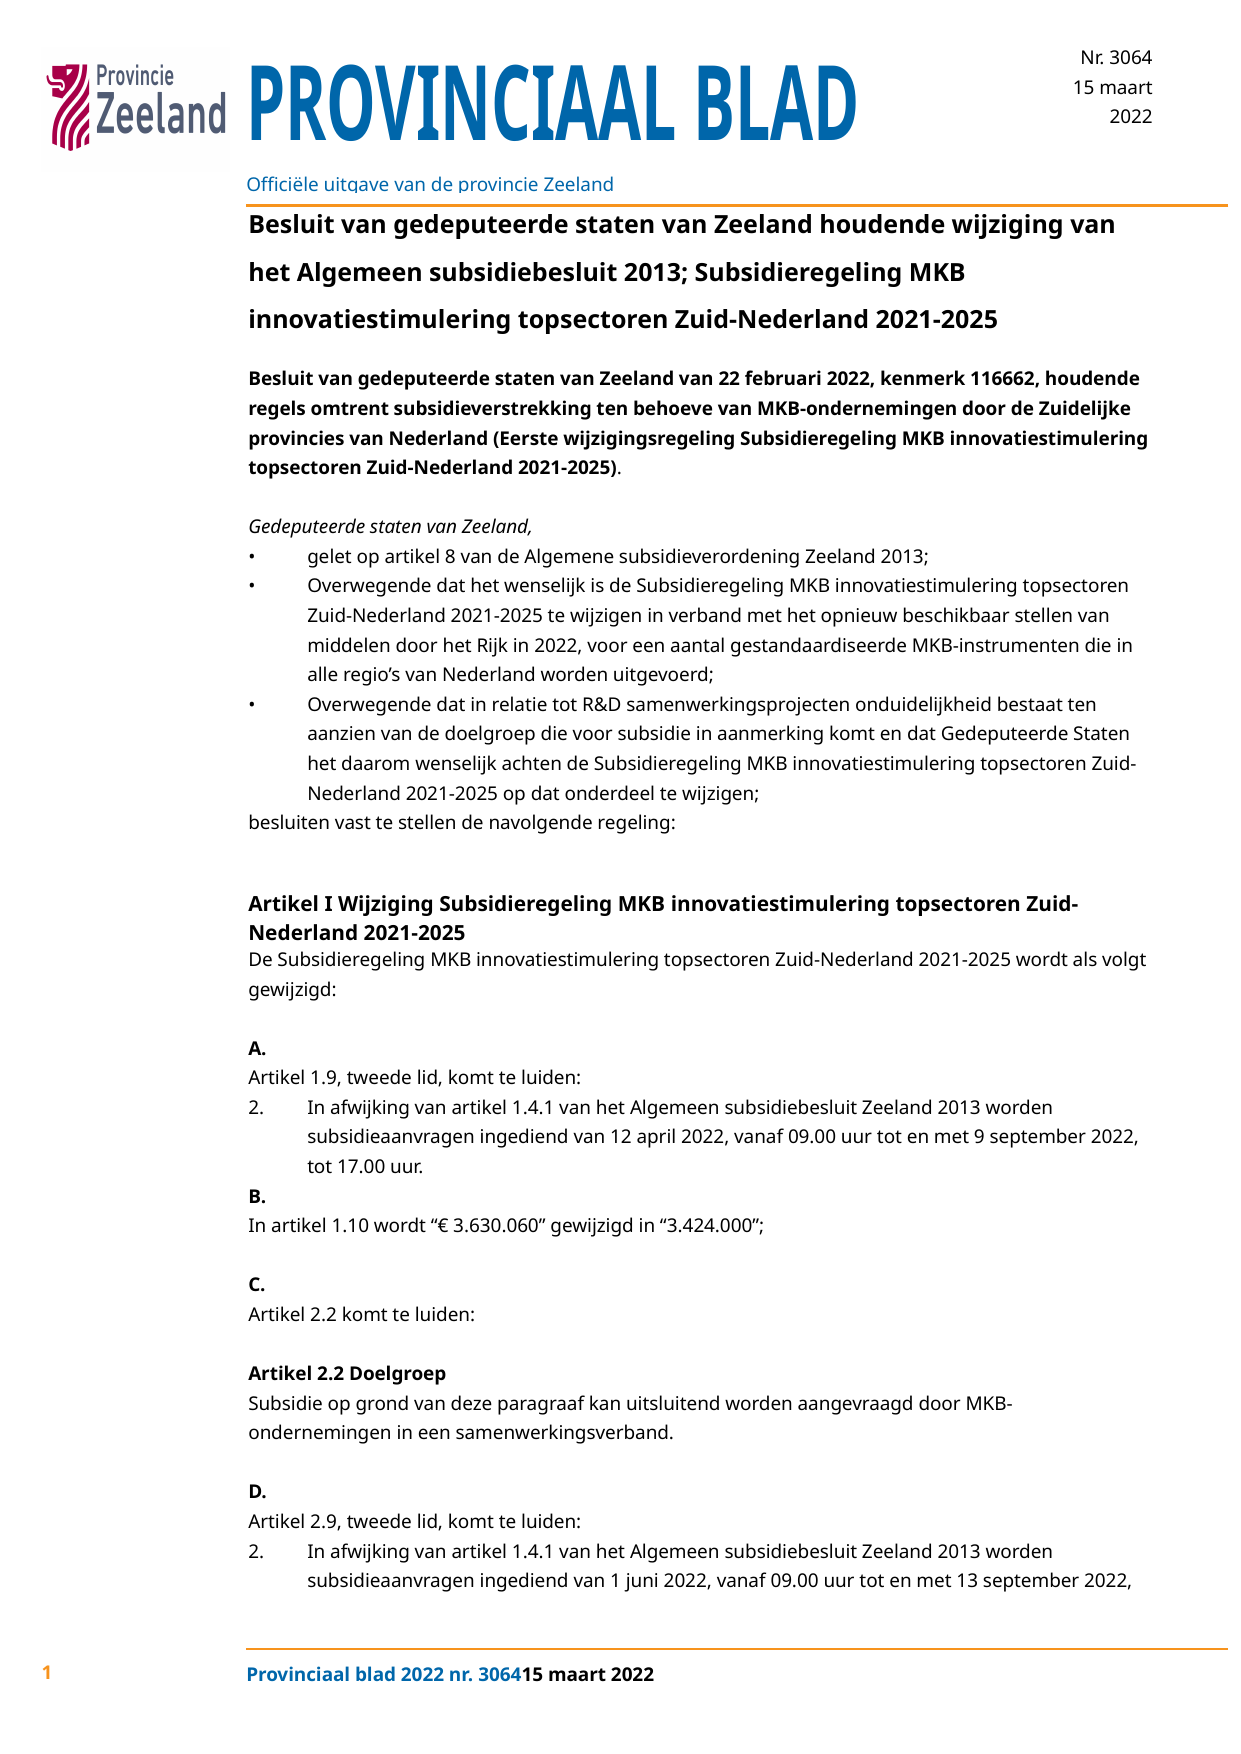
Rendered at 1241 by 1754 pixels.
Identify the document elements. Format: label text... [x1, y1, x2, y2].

text Artikel 2.2 komt te luiden: [248, 1301, 1152, 1327]
text D. [248, 1479, 1152, 1504]
list In afwijking van artikel 1.4.1 van het Algemeen subsidiebesluit Zeeland 2013 worden subsidieaanvragen ingediend van 1 juni 2022, vanaf 09.00 uur tot en met 13 september 2022, [248, 1538, 1152, 1593]
text In artikel 1.10 wordt “€ 3.630.060” gewijzigd in “3.424.000”; [248, 1212, 1152, 1238]
text Artikel I Wijziging Subsidieregeling MKB innovatiestimulering topsectoren Zuid-Nederland 2021-2025 [248, 889, 1152, 946]
list In afwijking van artikel 1.4.1 van het Algemeen subsidiebesluit Zeeland 2013 worden subsidieaanvragen ingediend van 12 april 2022, vanaf 09.00 uur tot en met 9 september 2022, tot 17.00 uur. [248, 1094, 1152, 1179]
text A. [248, 1035, 1152, 1061]
text C. [248, 1272, 1152, 1297]
list gelet op artikel 8 van de Algemene subsidieverordening Zeeland 2013; [248, 543, 1152, 569]
text De Subsidieregeling MKB innovatiestimulering topsectoren Zuid-Nederland 2021-2025 wordt als volgt gewijzigd: [248, 946, 1152, 1001]
text Besluit van gedeputeerde staten van Zeeland houdende wijziging van het Algemeen subsidiebesluit 2013; Subsidieregeling MKB innovatiestimulering topsectoren Zuid-Nederland 2021-2025 [248, 207, 1152, 336]
picture [41, 47, 231, 172]
text Besluit van gedeputeerde staten van Zeeland van 22 februari 2022, kenmerk 116662, houdende regels omtrent subsidieverstrekking ten behoeve van MKB-ondernemingen door de Zuidelijke provincies van Nederland (Eerste wijzigingsregeling Subsidieregeling MKB innovatiestimulering topsectoren Zuid-Nederland 2021-2025). [248, 366, 1152, 480]
text B. [248, 1183, 1152, 1208]
list Overwegende dat het wenselijk is de Subsidieregeling MKB innovatiestimulering topsectoren Zuid-Nederland 2021-2025 te wijzigen in verband met het opnieuw beschikbaar stellen van middelen door het Rijk in 2022, voor een aantal gestandaardiseerde MKB-instrumenten die in alle regio’s van Nederland worden uitgevoerd; [248, 573, 1152, 687]
text Artikel 2.9, tweede lid, komt te luiden: [248, 1508, 1152, 1534]
text Artikel 1.9, tweede lid, komt te luiden: [248, 1064, 1152, 1090]
text Artikel 2.2 Doelgroep [248, 1360, 1152, 1386]
text Subsidie op grond van deze paragraaf kan uitsluitend worden aangevraagd door MKB-ondernemingen in een samenwerkingsverband. [248, 1390, 1152, 1445]
text Gedeputeerde staten van Zeeland, [248, 513, 1152, 539]
text besluiten vast te stellen de navolgende regeling: [248, 809, 1152, 835]
list Overwegende dat in relatie tot R&D samenwerkingsprojecten onduidelijkheid bestaat ten aanzien van de doelgroep die voor subsidie in aanmerking komt en dat Gedeputeerde Staten het daarom wenselijk achten de Subsidieregeling MKB innovatiestimulering topsectoren Zuid-Nederland 2021-2025 op dat onderdeel te wijzigen; [248, 691, 1152, 805]
